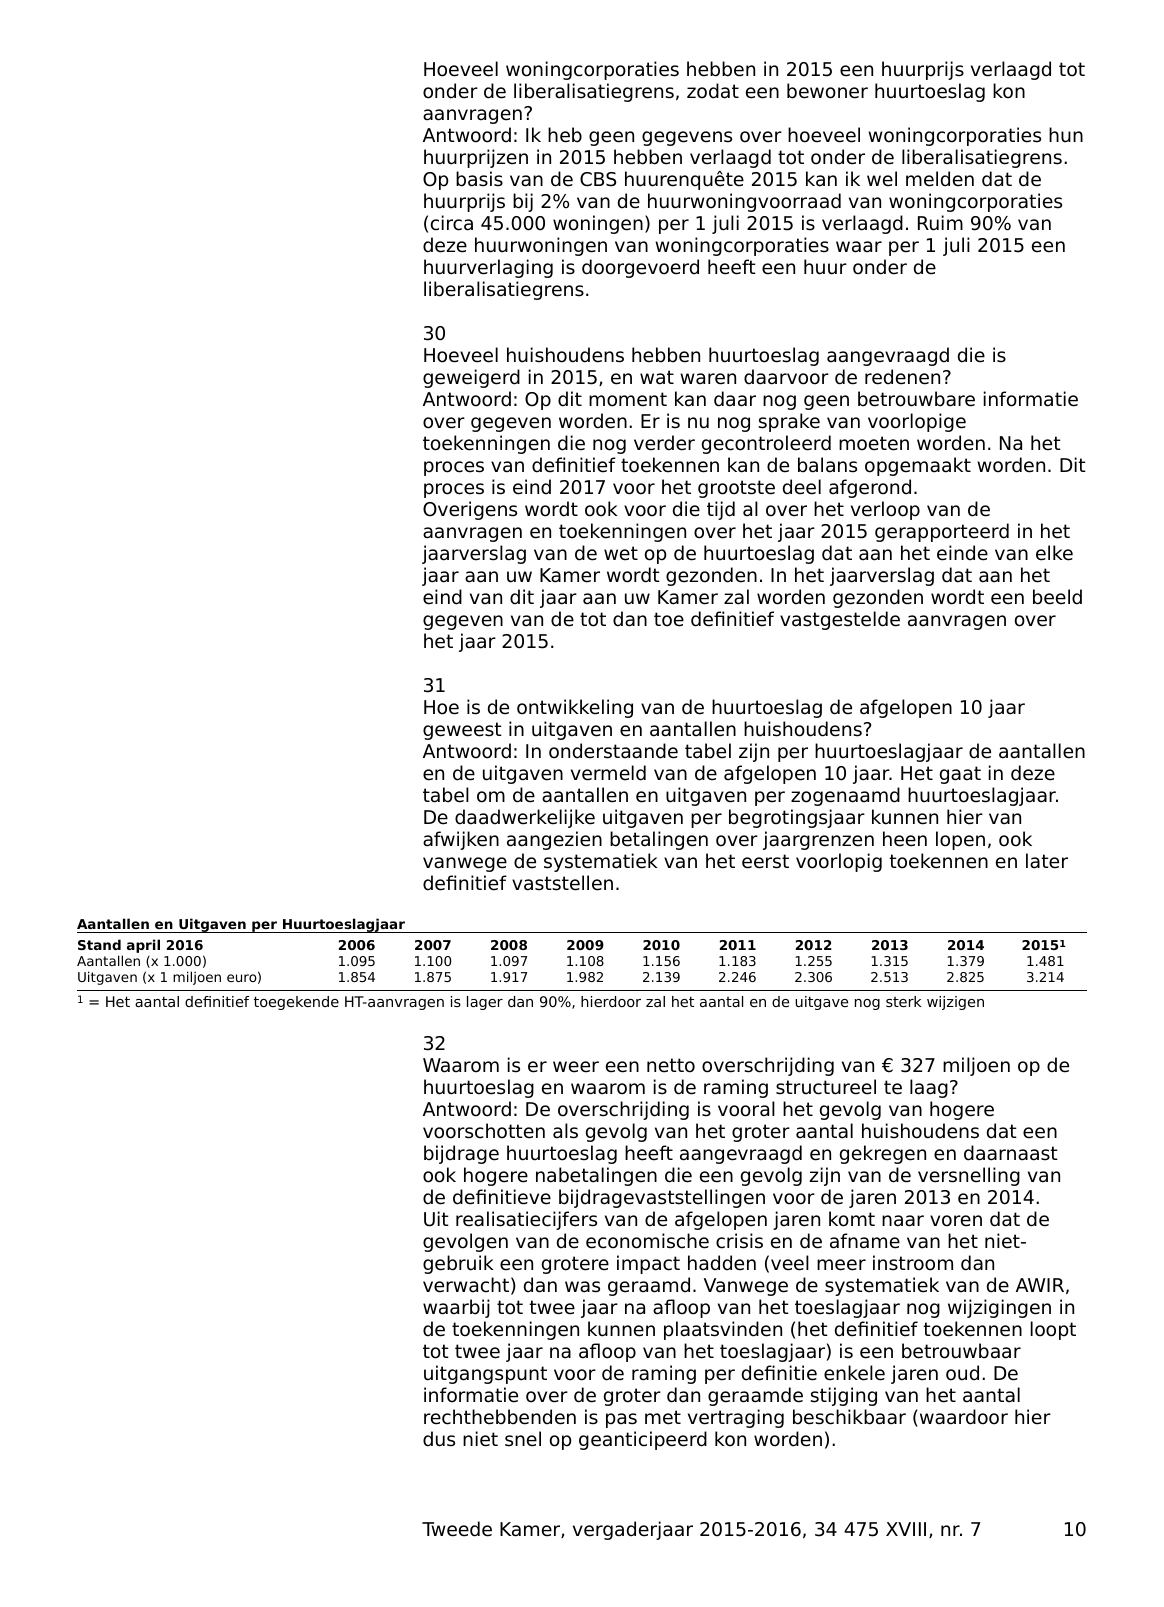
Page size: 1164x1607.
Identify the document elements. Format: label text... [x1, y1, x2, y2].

table_cell 1.854 [319, 970, 394, 990]
table_cell 2008 [471, 933, 547, 954]
text 31 [422, 675, 1087, 697]
table_cell 1.481 [1004, 954, 1087, 969]
table_cell 1.100 [395, 954, 471, 969]
text Waarom is er weer een netto overschrijding van € 327 miljoen op de huurtoeslag en waarom is de raming structureel te laag? [422, 1055, 1087, 1099]
table_cell 2.139 [623, 970, 699, 990]
text Hoeveel woningcorporaties hebben in 2015 een huurprijs verlaagd tot onder de liberalisatiegrens, zodat een bewoner huurtoeslag kon aanvragen? [422, 59, 1087, 125]
table_cell 1.379 [928, 954, 1004, 969]
table_cell Uitgaven (x 1 miljoen euro) [77, 970, 318, 990]
table_cell Stand april 2016 [77, 933, 318, 954]
table_cell 1.875 [395, 970, 471, 990]
table_cell Aantallen (x 1.000) [77, 954, 318, 969]
table_cell 1 = Het aantal definitief toegekende HT-aanvragen is lager dan 90%, hierdoor zal het aantal en de uitgave nog sterk wijzigen [77, 991, 1087, 1011]
text Hoe is de ontwikkeling van de huurtoeslag de afgelopen 10 jaar geweest in uitgaven en aantallen huishoudens? [422, 697, 1087, 741]
table_cell 1.108 [547, 954, 623, 969]
table_cell 1.917 [471, 970, 547, 990]
table_cell 2010 [623, 933, 699, 954]
table_cell 2006 [319, 933, 394, 954]
table_cell 2011 [699, 933, 775, 954]
table_cell 1.095 [319, 954, 394, 969]
table_cell 2007 [395, 933, 471, 954]
text Antwoord: Op dit moment kan daar nog geen betrouwbare informatie over gegeven worden. Er is nu nog sprake van voorlopige toekenningen die nog verder gecontroleerd moeten worden. Na het proces van definitief toekennen kan de balans opgemaakt worden. Dit proces is eind 2017 voor het grootste deel afgerond. [422, 389, 1087, 499]
table_cell 1.097 [471, 954, 547, 969]
table_cell 2.306 [775, 970, 851, 990]
table_cell 2009 [547, 933, 623, 954]
table_cell 2012 [775, 933, 851, 954]
table_cell 3.214 [1004, 970, 1087, 990]
text Antwoord: In onderstaande tabel zijn per huurtoeslagjaar de aantallen en de uitgaven vermeld van de afgelopen 10 jaar. Het gaat in deze tabel om de aantallen en uitgaven per zogenaamd huurtoeslagjaar. De daadwerkelijke uitgaven per begrotingsjaar kunnen hier van afwijken aangezien betalingen over jaargrenzen heen lopen, ook vanwege de systematiek van het eerst voorlopig toekennen en later definitief vaststellen. [422, 741, 1087, 895]
text 30 [422, 323, 1087, 345]
table_cell 20151 [1004, 933, 1087, 954]
text Hoeveel huishoudens hebben huurtoeslag aangevraagd die is geweigerd in 2015, en wat waren daarvoor de redenen? [422, 345, 1087, 389]
table_cell 1.183 [699, 954, 775, 969]
table_header Aantallen en Uitgaven per Huurtoeslagjaar [77, 917, 1087, 932]
table_cell 2.246 [699, 970, 775, 990]
text Antwoord: De overschrijding is vooral het gevolg van hogere voorschotten als gevolg van het groter aantal huishoudens dat een bijdrage huurtoeslag heeft aangevraagd en gekregen en daarnaast ook hogere nabetalingen die een gevolg zijn van de versnelling van de definitieve bijdragevaststellingen voor de jaren 2013 en 2014. [422, 1099, 1087, 1209]
table_cell 1.315 [851, 954, 928, 969]
text Antwoord: Ik heb geen gegevens over hoeveel woningcorporaties hun huurprijzen in 2015 hebben verlaagd tot onder de liberalisatiegrens. Op basis van de CBS huurenquête 2015 kan ik wel melden dat de huurprijs bij 2% van de huurwoningvoorraad van woningcorporaties (circa 45.000 woningen) per 1 juli 2015 is verlaagd. Ruim 90% van deze huurwoningen van woningcorporaties waar per 1 juli 2015 een huurverlaging is doorgevoerd heeft een huur onder de liberalisatiegrens. [422, 125, 1087, 301]
text Overigens wordt ook voor die tijd al over het verloop van de aanvragen en toekenningen over het jaar 2015 gerapporteerd in het jaarverslag van de wet op de huurtoeslag dat aan het einde van elke jaar aan uw Kamer wordt gezonden. In het jaarverslag dat aan het eind van dit jaar aan uw Kamer zal worden gezonden wordt een beeld gegeven van de tot dan toe definitief vastgestelde aanvragen over het jaar 2015. [422, 499, 1087, 653]
text Uit realisatiecijfers van de afgelopen jaren komt naar voren dat de gevolgen van de economische crisis en de afname van het niet-gebruik een grotere impact hadden (veel meer instroom dan verwacht) dan was geraamd. Vanwege de systematiek van de AWIR, waarbij tot twee jaar na afloop van het toeslagjaar nog wijzigingen in de toekenningen kunnen plaatsvinden (het definitief toekennen loopt tot twee jaar na afloop van het toeslagjaar) is een betrouwbaar uitgangspunt voor de raming per definitie enkele jaren oud. De informatie over de groter dan geraamde stijging van het aantal rechthebbenden is pas met vertraging beschikbaar (waardoor hier dus niet snel op geanticipeerd kon worden). [422, 1209, 1087, 1451]
table_cell 2014 [928, 933, 1004, 954]
table_cell 2.825 [928, 970, 1004, 990]
table_cell 1.255 [775, 954, 851, 969]
table_cell 1.156 [623, 954, 699, 969]
table_cell 2013 [851, 933, 928, 954]
table_cell 1.982 [547, 970, 623, 990]
text 32 [422, 1033, 1087, 1055]
table_cell 2.513 [851, 970, 928, 990]
